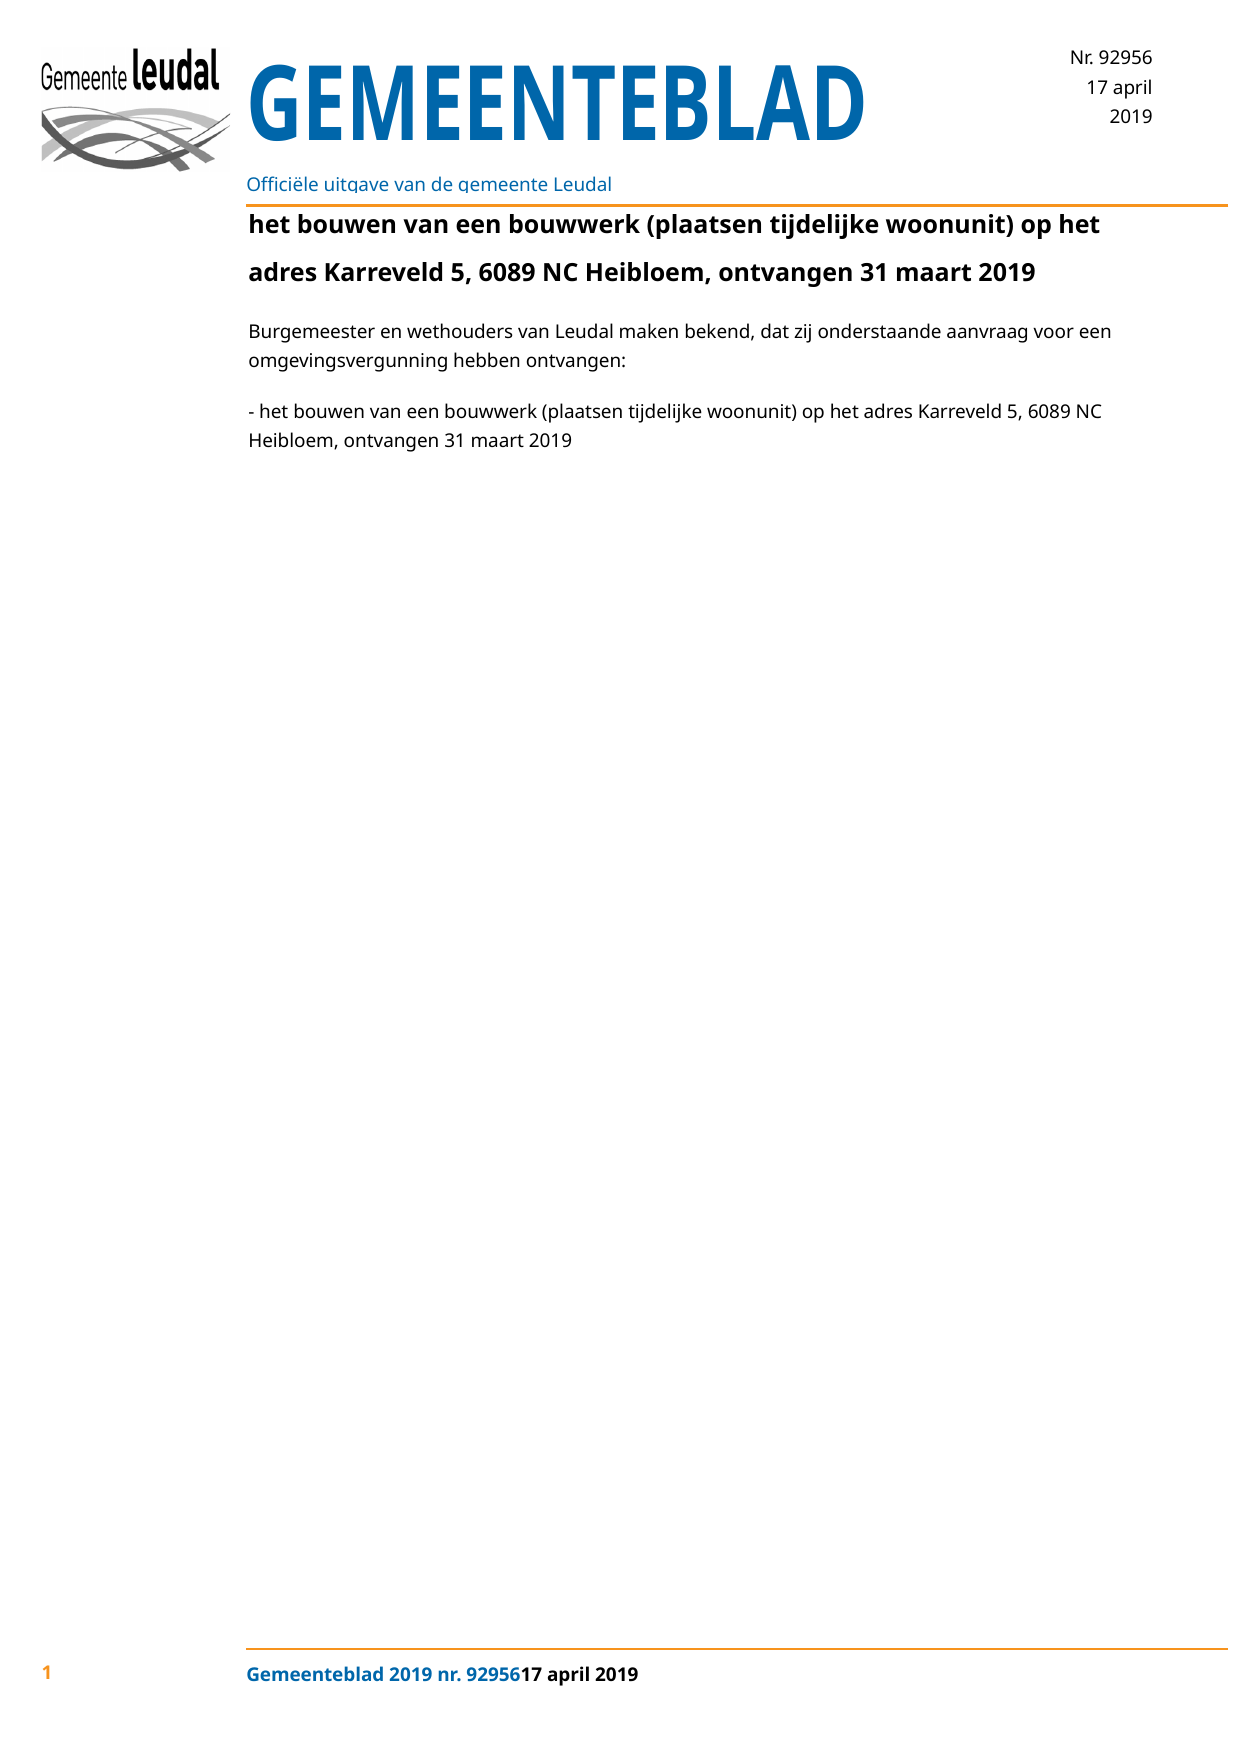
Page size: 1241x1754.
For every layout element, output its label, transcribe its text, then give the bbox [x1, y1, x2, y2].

text Burgemeester en wethouders van Leudal maken bekend, dat zij onderstaande aanvraag voor een omgevingsvergunning hebben ontvangen: [248, 318, 1152, 373]
picture [41, 47, 231, 172]
text het bouwen van een bouwwerk (plaatsen tijdelijke woonunit) op het adres Karreveld 5, 6089 NC Heibloem, ontvangen 31 maart 2019 [248, 207, 1152, 288]
text - het bouwen van een bouwwerk (plaatsen tijdelijke woonunit) op het adres Karreveld 5, 6089 NC Heibloem, ontvangen 31 maart 2019 [248, 398, 1152, 453]
